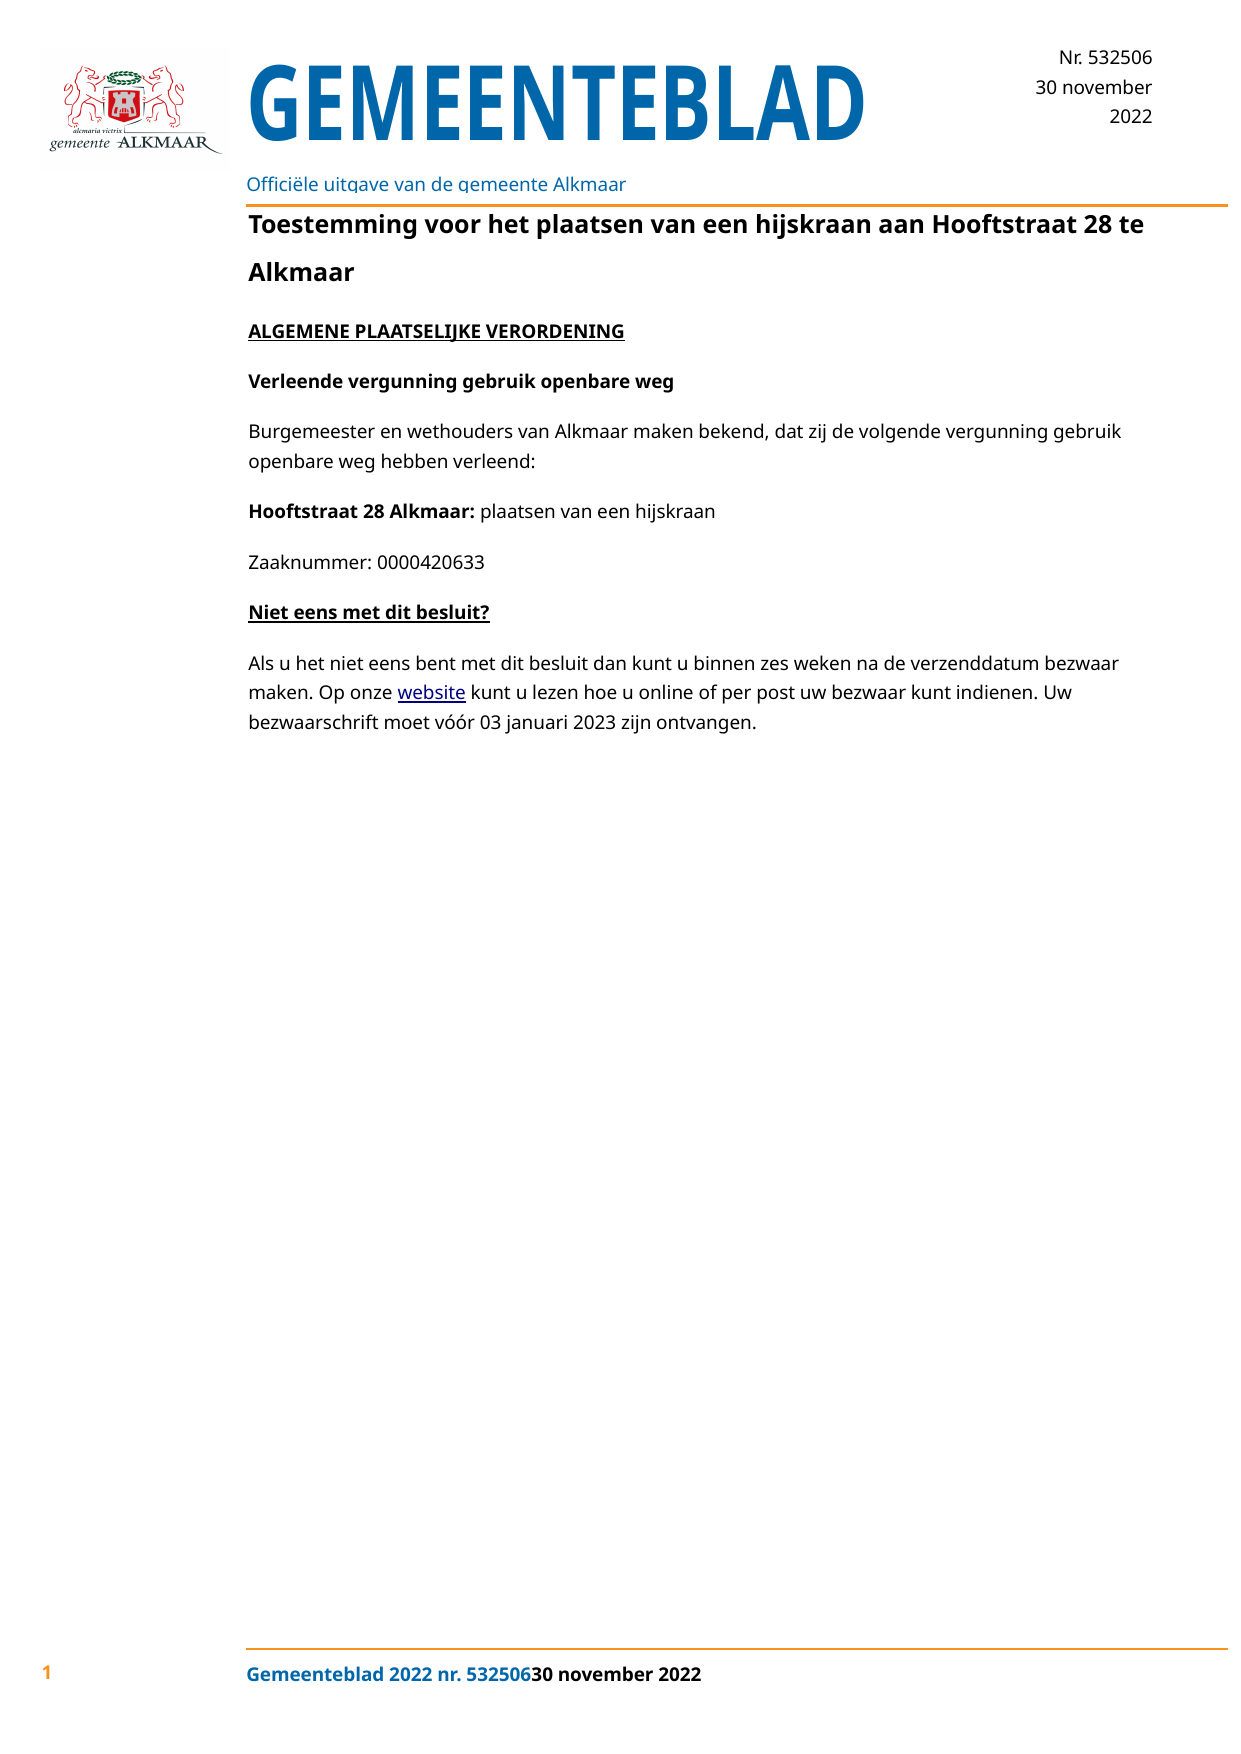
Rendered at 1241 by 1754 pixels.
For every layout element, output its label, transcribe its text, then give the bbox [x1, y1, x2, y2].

text Hooftstraat 28 Alkmaar: plaatsen van een hijskraan [248, 499, 1152, 524]
text Burgemeester en wethouders van Alkmaar maken bekend, dat zij de volgende vergunning gebruik openbare weg hebben verleend: [248, 419, 1152, 474]
text Niet eens met dit besluit? [248, 599, 1152, 625]
text Zaaknummer: 0000420633 [248, 549, 1152, 575]
text Verleende vergunning gebruik openbare weg [248, 368, 1152, 394]
text Als u het niet eens bent met dit besluit dan kunt u binnen zes weken na de verzenddatum bezwaar maken. Op onze website kunt u lezen hoe u online of per post uw bezwaar kunt indienen. Uw bezwaarschrift moet vóór 03 januari 2023 zijn ontvangen. [248, 650, 1152, 735]
text Toestemming voor het plaatsen van een hijskraan aan Hooftstraat 28 te Alkmaar [248, 207, 1152, 288]
text ALGEMENE PLAATSELIJKE VERORDENING [248, 318, 1152, 344]
picture [41, 47, 231, 172]
